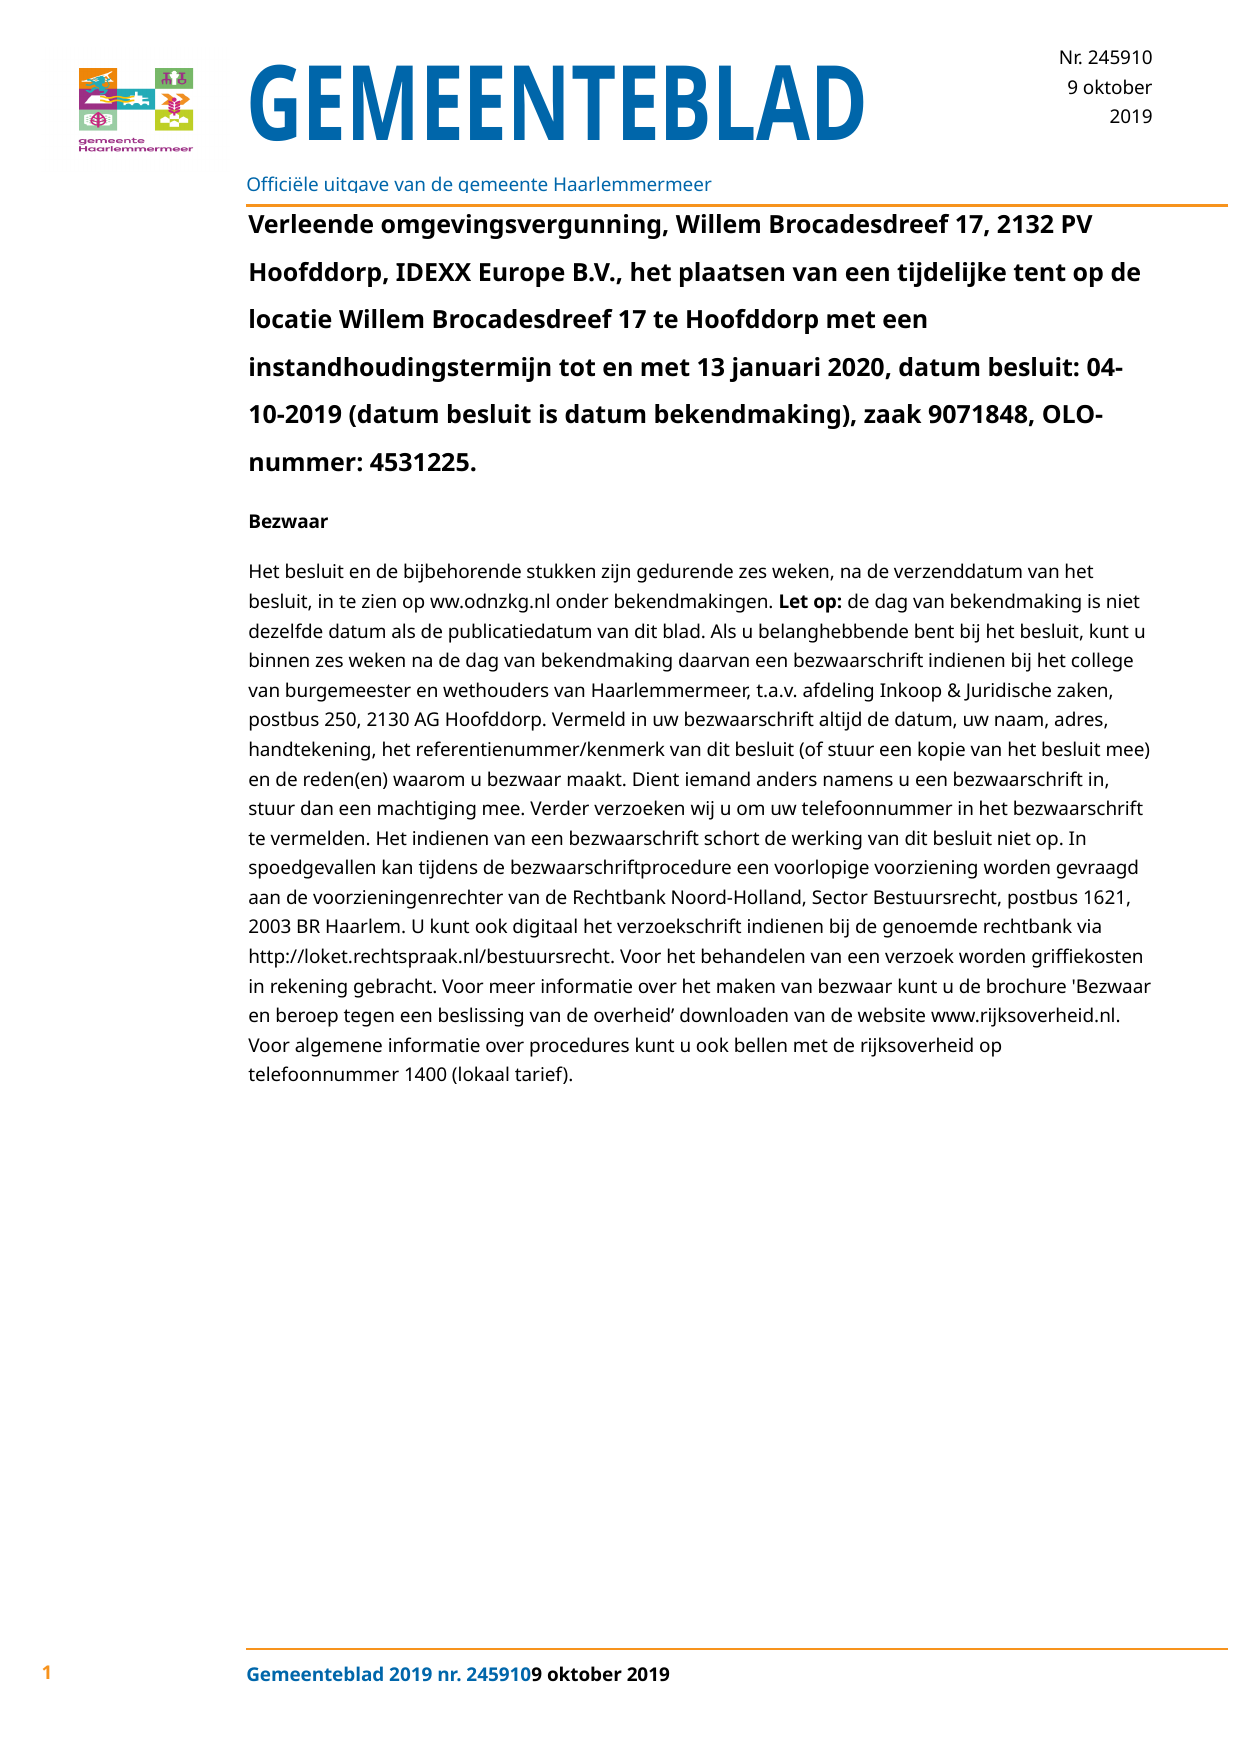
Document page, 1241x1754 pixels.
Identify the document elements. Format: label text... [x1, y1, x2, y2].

text Bezwaar [248, 508, 1152, 534]
picture [41, 47, 231, 172]
text Het besluit en de bijbehorende stukken zijn gedurende zes weken, na de verzenddatum van het besluit, in te zien op ww.odnzkg.nl onder bekendmakingen. Let op: de dag van bekendmaking is niet dezelfde datum als de publicatiedatum van dit blad. Als u belanghebbende bent bij het besluit, kunt u binnen zes weken na de dag van bekendmaking daarvan een bezwaarschrift indienen bij het college van burgemeester en wethouders van Haarlemmermeer, t.a.v. afdeling Inkoop & Juridische zaken, postbus 250, 2130 AG Hoofddorp. Vermeld in uw bezwaarschrift altijd de datum, uw naam, adres, handtekening, het referentienummer/kenmerk van dit besluit (of stuur een kopie van het besluit mee) en de reden(en) waarom u bezwaar maakt. Dient iemand anders namens u een bezwaarschrift in, stuur dan een machtiging mee. Verder verzoeken wij u om uw telefoonnummer in het bezwaarschrift te vermelden. Het indienen van een bezwaarschrift schort de werking van dit besluit niet op. In spoedgevallen kan tijdens de bezwaarschriftprocedure een voorlopige voorziening worden gevraagd aan de voorzieningenrechter van de Rechtbank Noord-Holland, Sector Bestuursrecht, postbus 1621, 2003 BR Haarlem. U kunt ook digitaal het verzoekschrift indienen bij de genoemde rechtbank via http://loket.rechtspraak.nl/bestuursrecht. Voor het behandelen van een verzoek worden griffiekosten in rekening gebracht. Voor meer informatie over het maken van bezwaar kunt u de brochure 'Bezwaar en beroep tegen een beslissing van de overheid’ downloaden van de website www.rijksoverheid.nl. Voor algemene informatie over procedures kunt u ook bellen met de rijksoverheid op telefoonnummer 1400 (lokaal tarief). [248, 559, 1152, 1087]
text Verleende omgevingsvergunning, Willem Brocadesdreef 17, 2132 PV Hoofddorp, IDEXX Europe B.V., het plaatsen van een tijdelijke tent op de locatie Willem Brocadesdreef 17 te Hoofddorp met een instandhoudingstermijn tot en met 13 januari 2020, datum besluit: 04-10-2019 (datum besluit is datum bekendmaking), zaak 9071848, OLO-nummer: 4531225. [248, 207, 1152, 479]
